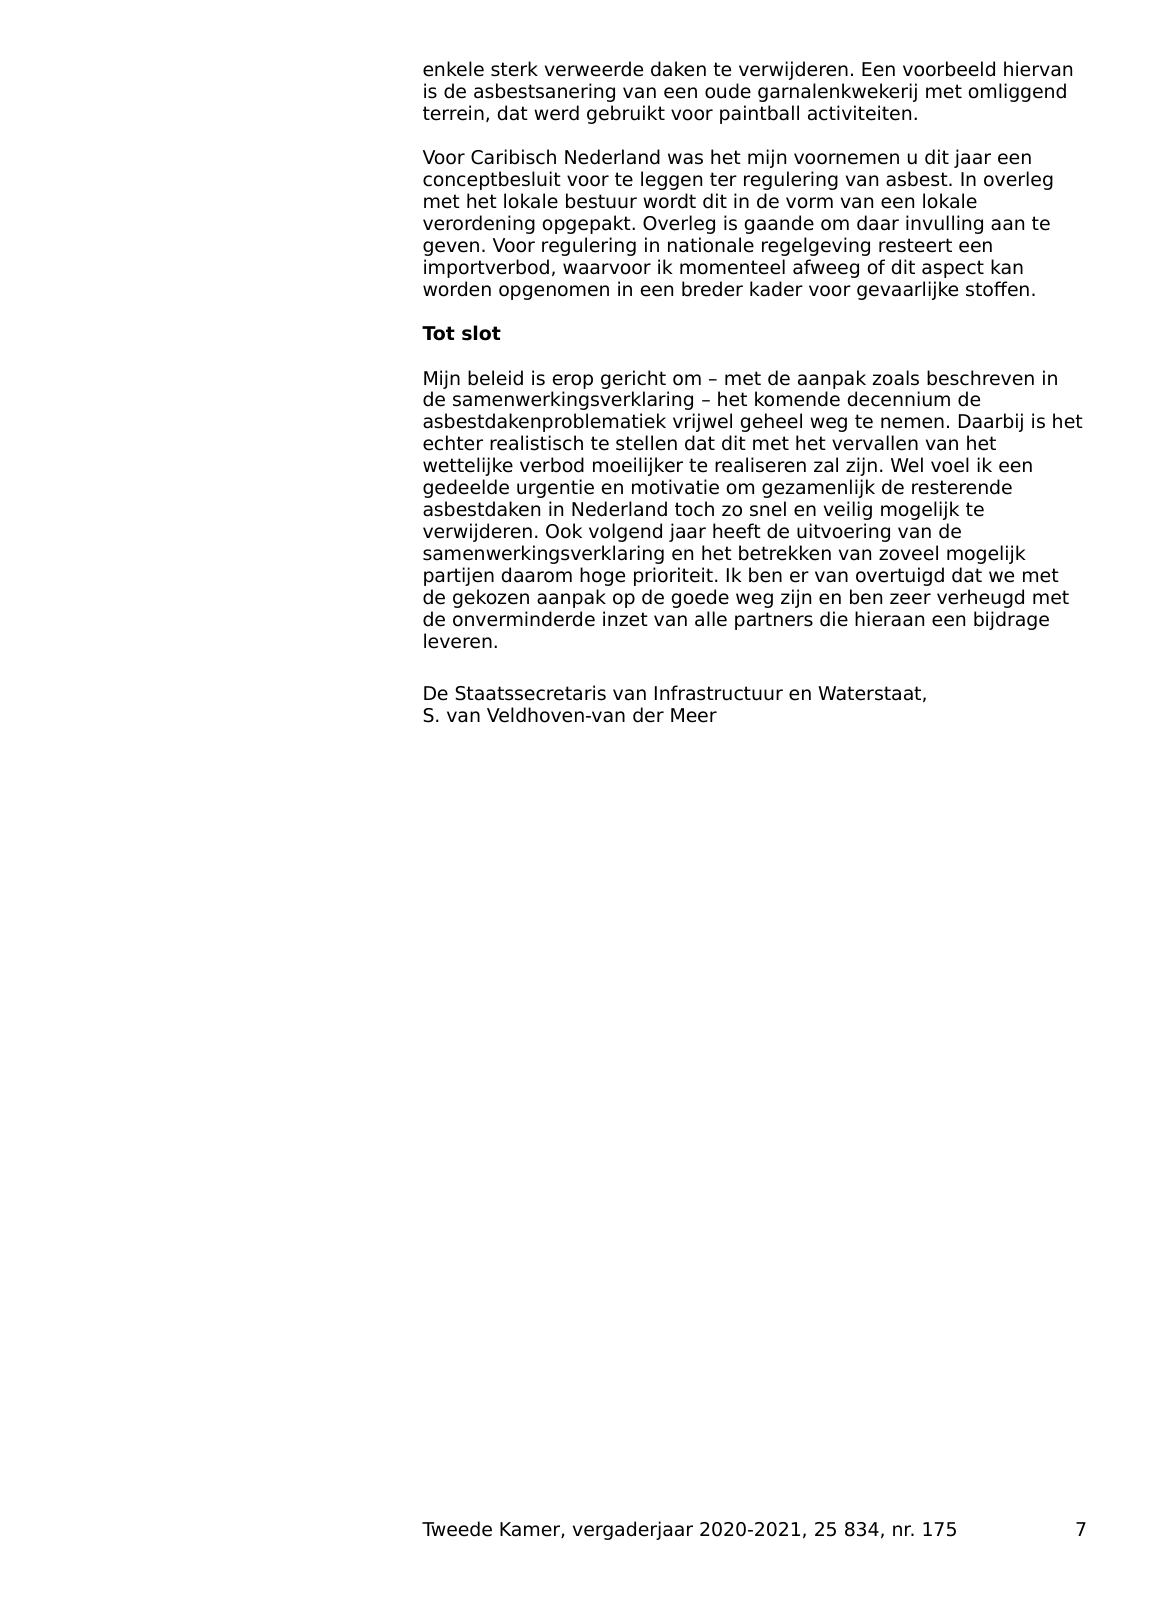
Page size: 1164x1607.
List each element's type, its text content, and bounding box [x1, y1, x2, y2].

text Mijn beleid is erop gericht om – met de aanpak zoals beschreven in de samenwerkingsverklaring – het komende decennium de asbestdakenproblematiek vrijwel geheel weg te nemen. Daarbij is het echter realistisch te stellen dat dit met het vervallen van het wettelijke verbod moeilijker te realiseren zal zijn. Wel voel ik een gedeelde urgentie en motivatie om gezamenlijk de resterende asbestdaken in Nederland toch zo snel en veilig mogelijk te verwijderen. Ook volgend jaar heeft de uitvoering van de samenwerkingsverklaring en het betrekken van zoveel mogelijk partijen daarom hoge prioriteit. Ik ben er van overtuigd dat we met de gekozen aanpak op de goede weg zijn en ben zeer verheugd met de onverminderde inzet van alle partners die hieraan een bijdrage leveren. [422, 367, 1087, 653]
text De Staatssecretaris van Infrastructuur en Waterstaat, S. van Veldhoven-van der Meer [422, 683, 1087, 727]
text enkele sterk verweerde daken te verwijderen. Een voorbeeld hiervan is de asbestsanering van een oude garnalenkwekerij met omliggend terrein, dat werd gebruikt voor paintball activiteiten. [422, 59, 1087, 125]
text Voor Caribisch Nederland was het mijn voornemen u dit jaar een conceptbesluit voor te leggen ter regulering van asbest. In overleg met het lokale bestuur wordt dit in de vorm van een lokale verordening opgepakt. Overleg is gaande om daar invulling aan te geven. Voor regulering in nationale regelgeving resteert een importverbod, waarvoor ik momenteel afweeg of dit aspect kan worden opgenomen in een breder kader voor gevaarlijke stoffen. [422, 147, 1087, 301]
subtitle Tot slot [422, 323, 1087, 345]
